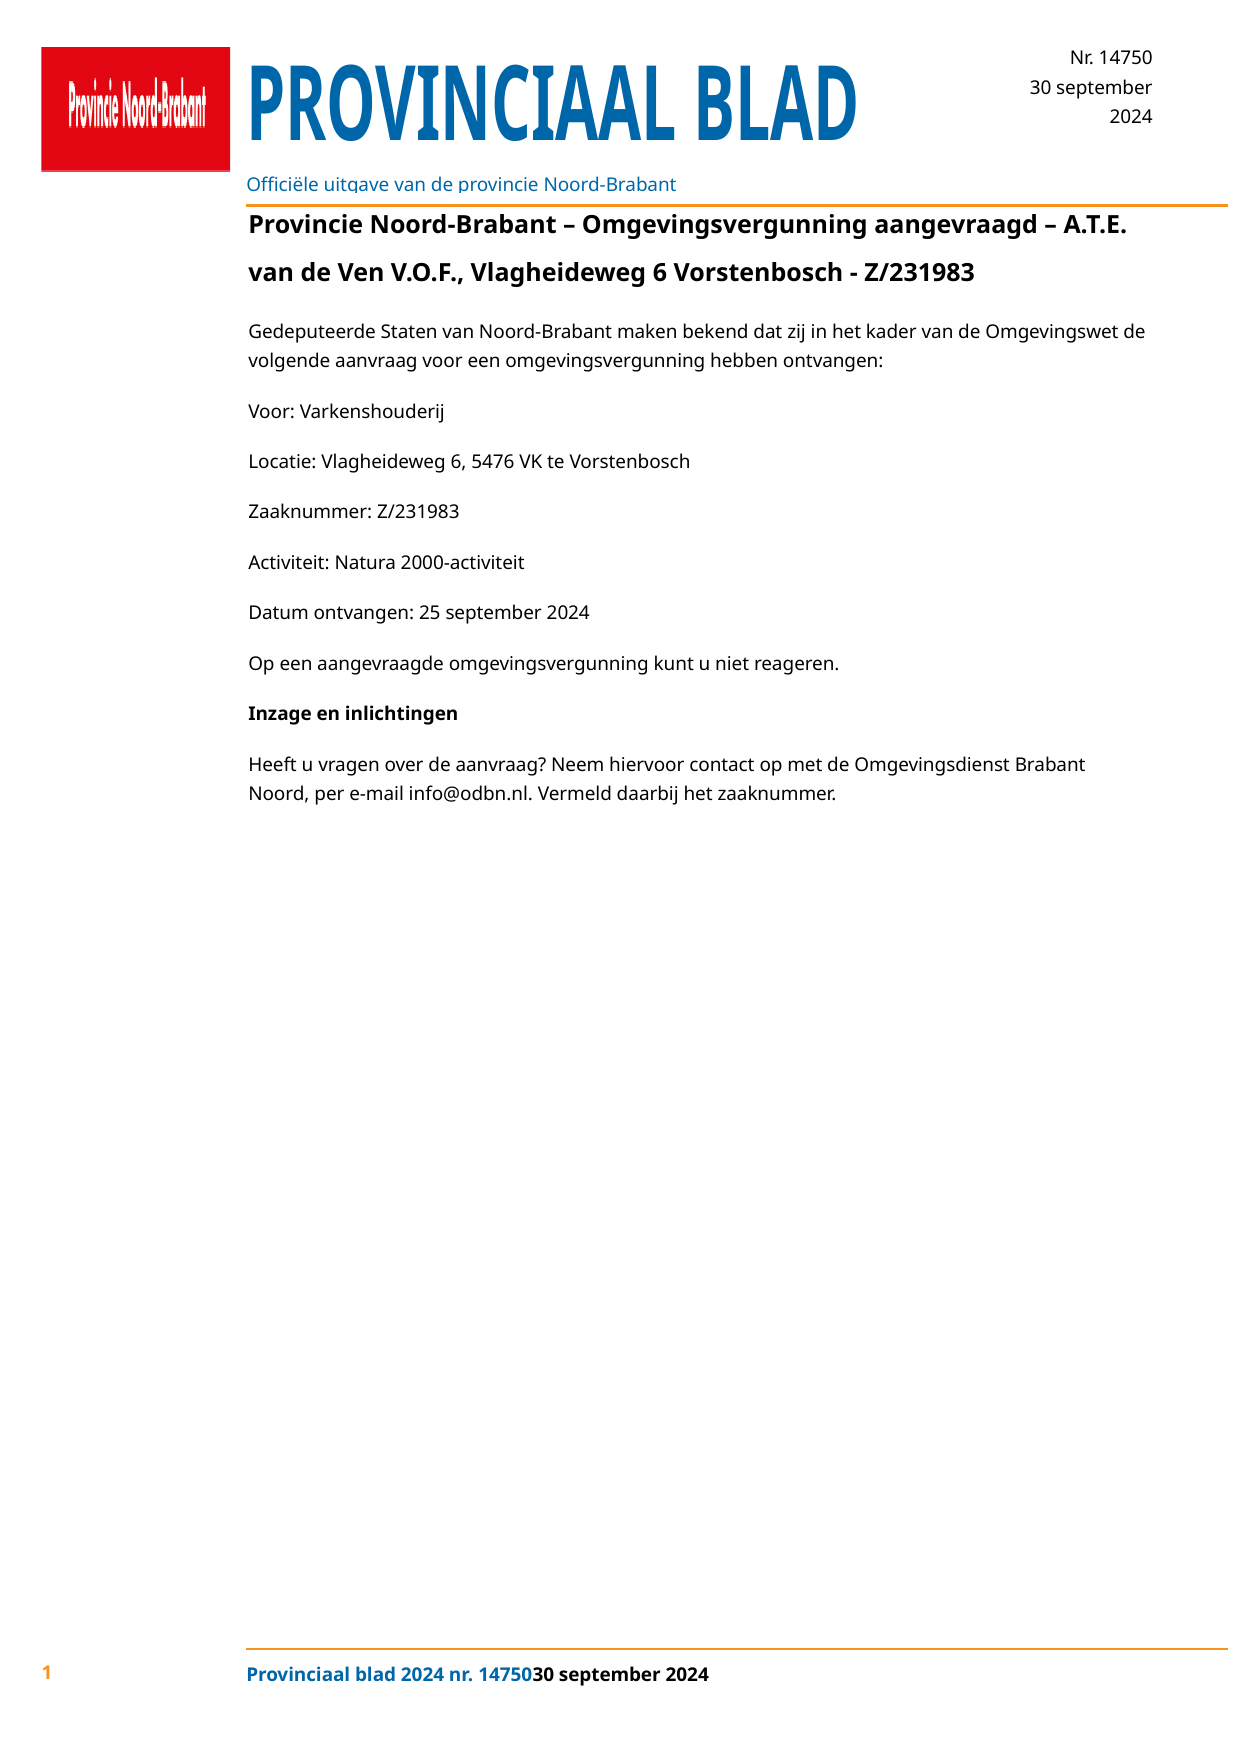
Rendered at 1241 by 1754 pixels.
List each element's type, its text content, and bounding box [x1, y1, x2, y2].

text Voor: Varkenshouderij [248, 398, 1152, 424]
text Gedeputeerde Staten van Noord-Brabant maken bekend dat zij in het kader van de Omgevingswet de volgende aanvraag voor een omgevingsvergunning hebben ontvangen: [248, 318, 1152, 373]
text Provincie Noord-Brabant – Omgevingsvergunning aangevraagd – A.T.E. van de Ven V.O.F., Vlagheideweg 6 Vorstenbosch - Z/231983 [248, 207, 1152, 288]
text Activiteit: Natura 2000-activiteit [248, 549, 1152, 575]
picture [41, 47, 231, 172]
text Datum ontvangen: 25 september 2024 [248, 599, 1152, 625]
text Heeft u vragen over de aanvraag? Neem hiervoor contact op met de Omgevingsdienst Brabant Noord, per e-mail info@odbn.nl. Vermeld daarbij het zaaknummer. [248, 751, 1152, 806]
text Op een aangevraagde omgevingsvergunning kunt u niet reageren. [248, 650, 1152, 676]
text Zaaknummer: Z/231983 [248, 499, 1152, 524]
text Inzage en inlichtingen [248, 700, 1152, 726]
text Locatie: Vlagheideweg 6, 5476 VK te Vorstenbosch [248, 448, 1152, 474]
